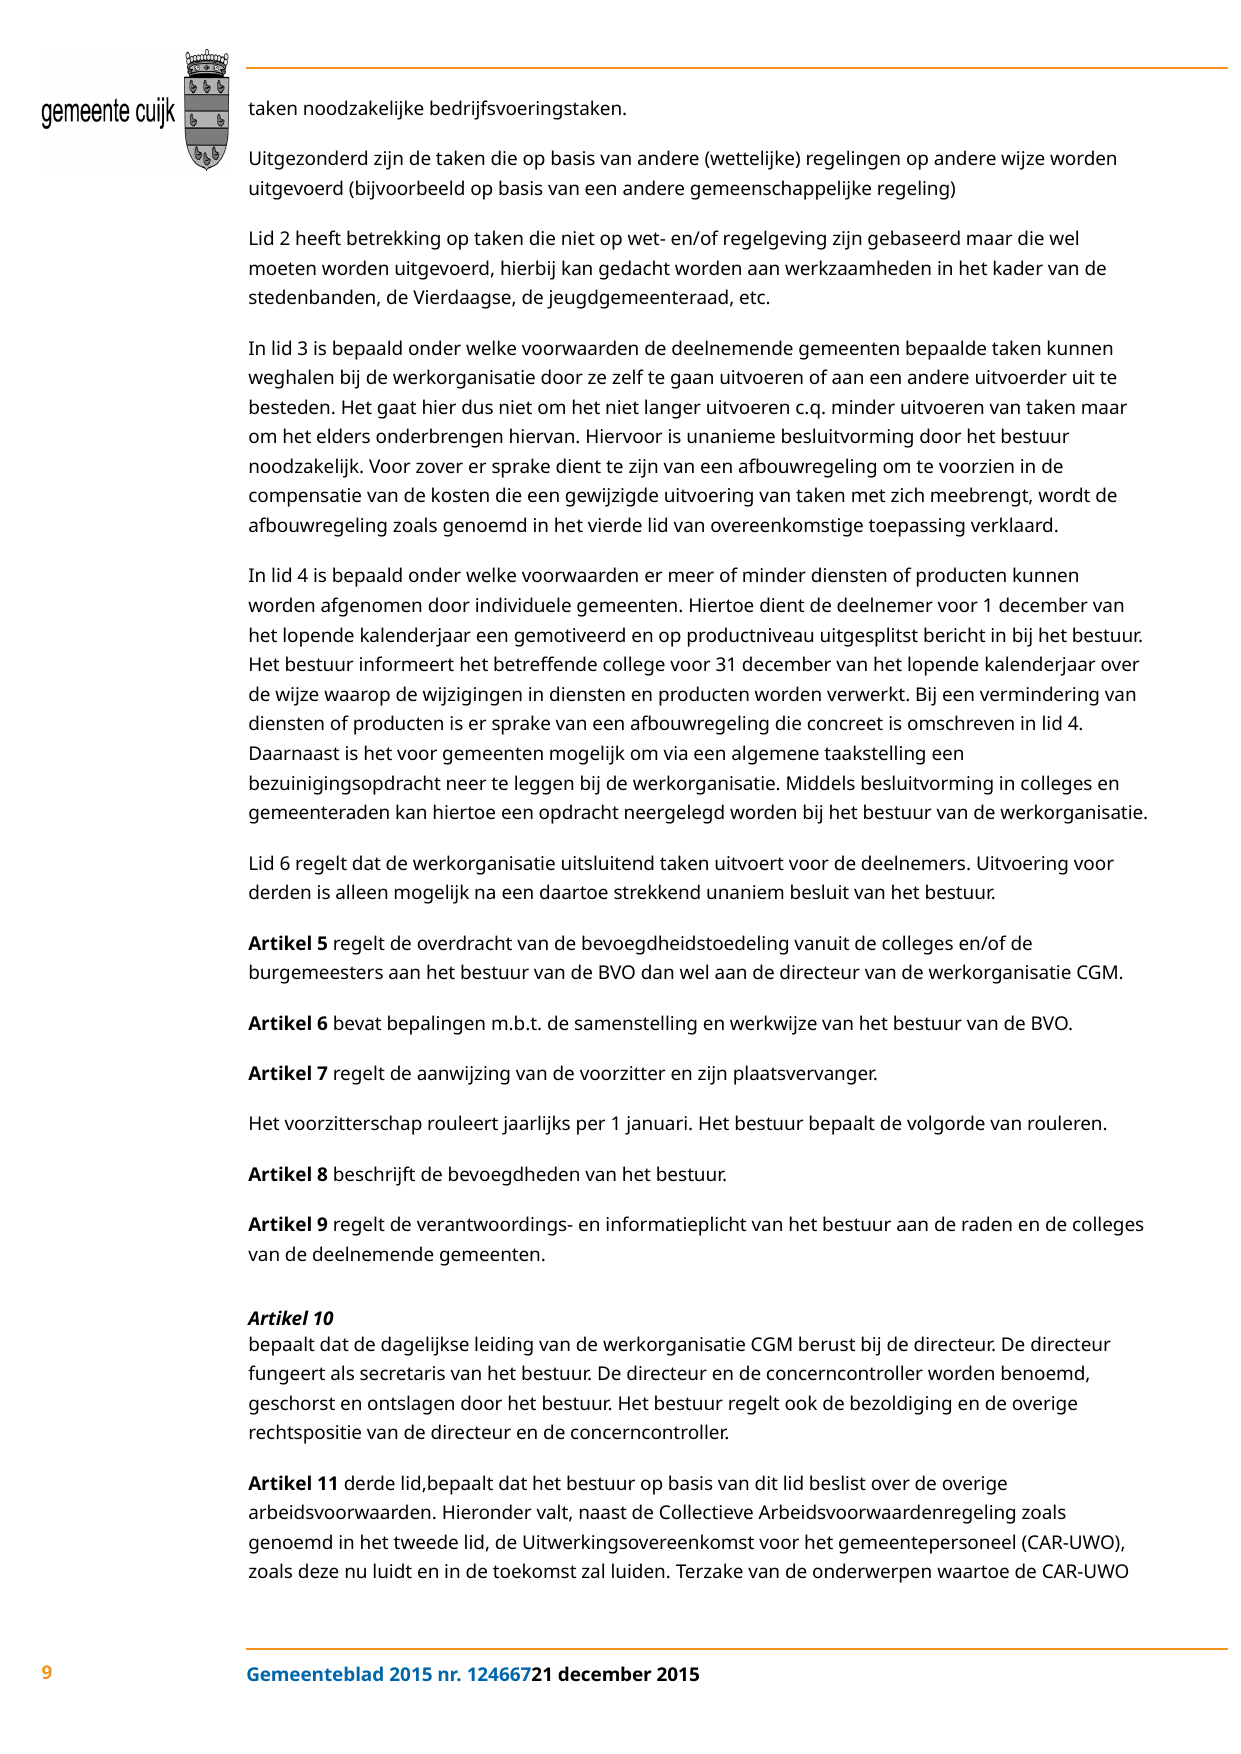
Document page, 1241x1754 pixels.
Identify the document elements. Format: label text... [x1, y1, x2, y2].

text Lid 6 regelt dat de werkorganisatie uitsluitend taken uitvoert voor de deelnemers. Uitvoering voor derden is alleen mogelijk na een daartoe strekkend unaniem besluit van het bestuur. [248, 850, 1152, 905]
text taken noodzakelijke bedrijfsvoeringstaken. [248, 95, 1152, 121]
text Artikel 5 regelt de overdracht van de bevoegdheidstoedeling vanuit de colleges en/of de burgemeesters aan het bestuur van de BVO dan wel aan de directeur van de werkorganisatie CGM. [248, 930, 1152, 985]
picture [41, 47, 231, 172]
text Artikel 6 bevat bepalingen m.b.t. de samenstelling en werkwijze van het bestuur van de BVO. [248, 1010, 1152, 1036]
text In lid 4 is bepaald onder welke voorwaarden er meer of minder diensten of producten kunnen worden afgenomen door individuele gemeenten. Hiertoe dient de deelnemer voor 1 december van het lopende kalenderjaar een gemotiveerd en op productniveau uitgesplitst bericht in bij het bestuur. Het bestuur informeert het betreffende college voor 31 december van het lopende kalenderjaar over de wijze waarop de wijzigingen in diensten en producten worden verwerkt. Bij een vermindering van diensten of producten is er sprake van een afbouwregeling die concreet is omschreven in lid 4. Daarnaast is het voor gemeenten mogelijk om via een algemene taakstelling een bezuinigingsopdracht neer te leggen bij de werkorganisatie. Middels besluitvorming in colleges en gemeenteraden kan hiertoe een opdracht neergelegd worden bij het bestuur van de werkorganisatie. [248, 563, 1152, 825]
text Artikel 10 [248, 1305, 1152, 1331]
text In lid 3 is bepaald onder welke voorwaarden de deelnemende gemeenten bepaalde taken kunnen weghalen bij de werkorganisatie door ze zelf te gaan uitvoeren of aan een andere uitvoerder uit te besteden. Het gaat hier dus niet om het niet langer uitvoeren c.q. minder uitvoeren van taken maar om het elders onderbrengen hiervan. Hiervoor is unanieme besluitvorming door het bestuur noodzakelijk. Voor zover er sprake dient te zijn van een afbouwregeling om te voorzien in de compensatie van de kosten die een gewijzigde uitvoering van taken met zich meebrengt, wordt de afbouwregeling zoals genoemd in het vierde lid van overeenkomstige toepassing verklaard. [248, 335, 1152, 538]
text Uitgezonderd zijn de taken die op basis van andere (wettelijke) regelingen op andere wijze worden uitgevoerd (bijvoorbeeld op basis van een andere gemeenschappelijke regeling) [248, 145, 1152, 201]
text Artikel 9 regelt de verantwoordings- en informatieplicht van het bestuur aan de raden en de colleges van de deelnemende gemeenten. [248, 1211, 1152, 1267]
text Lid 2 heeft betrekking op taken die niet op wet- en/of regelgeving zijn gebaseerd maar die wel moeten worden uitgevoerd, hierbij kan gedacht worden aan werkzaamheden in het kader van de stedenbanden, de Vierdaagse, de jeugdgemeenteraad, etc. [248, 225, 1152, 310]
text bepaalt dat de dagelijkse leiding van de werkorganisatie CGM berust bij de directeur. De directeur fungeert als secretaris van het bestuur. De directeur en de concerncontroller worden benoemd, geschorst en ontslagen door het bestuur. Het bestuur regelt ook de bezoldiging en de overige rechtspositie van de directeur en de concerncontroller. [248, 1331, 1152, 1445]
text Het voorzitterschap rouleert jaarlijks per 1 januari. Het bestuur bepaalt de volgorde van rouleren. [248, 1111, 1152, 1136]
text Artikel 11 derde lid,bepaalt dat het bestuur op basis van dit lid beslist over de overige arbeidsvoorwaarden. Hieronder valt, naast de Collectieve Arbeidsvoorwaardenregeling zoals genoemd in het tweede lid, de Uitwerkingsovereenkomst voor het gemeentepersoneel (CAR-UWO), zoals deze nu luidt en in de toekomst zal luiden. Terzake van de onderwerpen waartoe de CAR-UWO [248, 1470, 1152, 1584]
text Artikel 7 regelt de aanwijzing van de voorzitter en zijn plaatsvervanger. [248, 1060, 1152, 1086]
text Artikel 8 beschrijft de bevoegdheden van het bestuur. [248, 1161, 1152, 1187]
